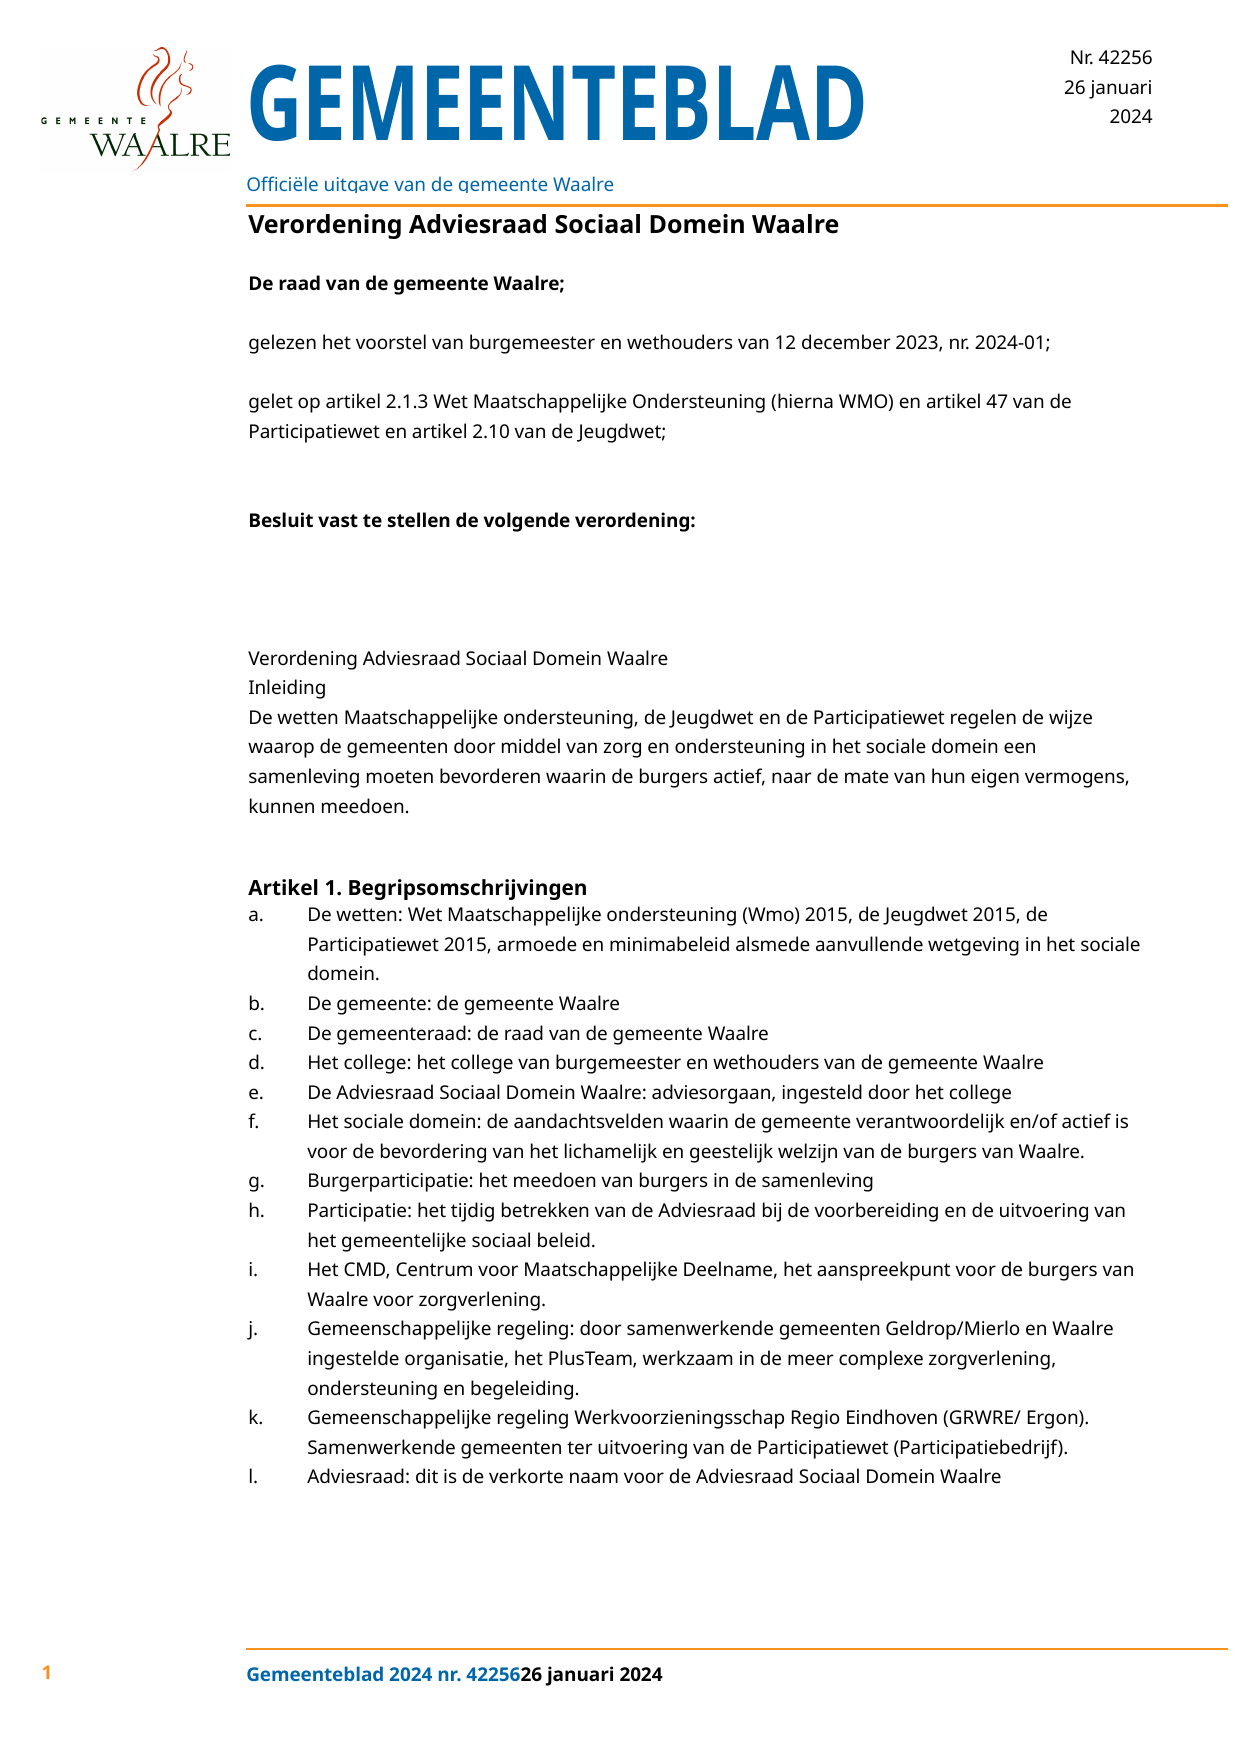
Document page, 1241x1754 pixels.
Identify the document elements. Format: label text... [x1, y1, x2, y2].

list De gemeente: de gemeente Waalre [248, 990, 1152, 1016]
text Artikel 1. Begripsomschrijvingen [248, 873, 1152, 901]
list Gemeenschappelijke regeling Werkvoorzieningsschap Regio Eindhoven (GRWRE/ Ergon). Samenwerkende gemeenten ter uitvoering van de Participatiewet (Participatiebedrijf). [248, 1404, 1152, 1459]
picture [41, 47, 231, 172]
text Besluit vast te stellen de volgende verordening: [248, 507, 1152, 533]
list Het sociale domein: de aandachtsvelden waarin de gemeente verantwoordelijk en/of actief is voor de bevordering van het lichamelijk en geestelijk welzijn van de burgers van Waalre. [248, 1108, 1152, 1164]
list De Adviesraad Sociaal Domein Waalre: adviesorgaan, ingesteld door het college [248, 1079, 1152, 1104]
list De wetten: Wet Maatschappelijke ondersteuning (Wmo) 2015, de Jeugdwet 2015, de Participatiewet 2015, armoede en minimabeleid alsmede aanvullende wetgeving in het sociale domein. [248, 901, 1152, 986]
text De raad van de gemeente Waalre; [248, 270, 1152, 296]
text Verordening Adviesraad Sociaal Domein Waalre [248, 207, 1152, 241]
text Inleiding [248, 674, 1152, 700]
list Gemeenschappelijke regeling: door samenwerkende gemeenten Geldrop/Mierlo en Waalre ingestelde organisatie, het PlusTeam, werkzaam in de meer complexe zorgverlening, ondersteuning en begeleiding. [248, 1316, 1152, 1400]
list Adviesraad: dit is de verkorte naam voor de Adviesraad Sociaal Domein Waalre [248, 1463, 1152, 1489]
list Het CMD, Centrum voor Maatschappelijke Deelname, het aanspreekpunt voor de burgers van Waalre voor zorgverlening. [248, 1256, 1152, 1312]
text gelet op artikel 2.1.3 Wet Maatschappelijke Ondersteuning (hierna WMO) en artikel 47 van de Participatiewet en artikel 2.10 van de Jeugdwet; [248, 389, 1152, 444]
list Participatie: het tijdig betrekken van de Adviesraad bij de voorbereiding en de uitvoering van het gemeentelijke sociaal beleid. [248, 1197, 1152, 1252]
text Verordening Adviesraad Sociaal Domein Waalre [248, 645, 1152, 671]
list Het college: het college van burgemeester en wethouders van de gemeente Waalre [248, 1049, 1152, 1075]
list Burgerparticipatie: het meedoen van burgers in de samenleving [248, 1168, 1152, 1193]
list De gemeenteraad: de raad van de gemeente Waalre [248, 1020, 1152, 1045]
text De wetten Maatschappelijke ondersteuning, de Jeugdwet en de Participatiewet regelen de wijze waarop de gemeenten door middel van zorg en ondersteuning in het sociale domein een samenleving moeten bevorderen waarin de burgers actief, naar de mate van hun eigen vermogens, kunnen meedoen. [248, 704, 1152, 819]
text gelezen het voorstel van burgemeester en wethouders van 12 december 2023, nr. 2024-01; [248, 329, 1152, 355]
